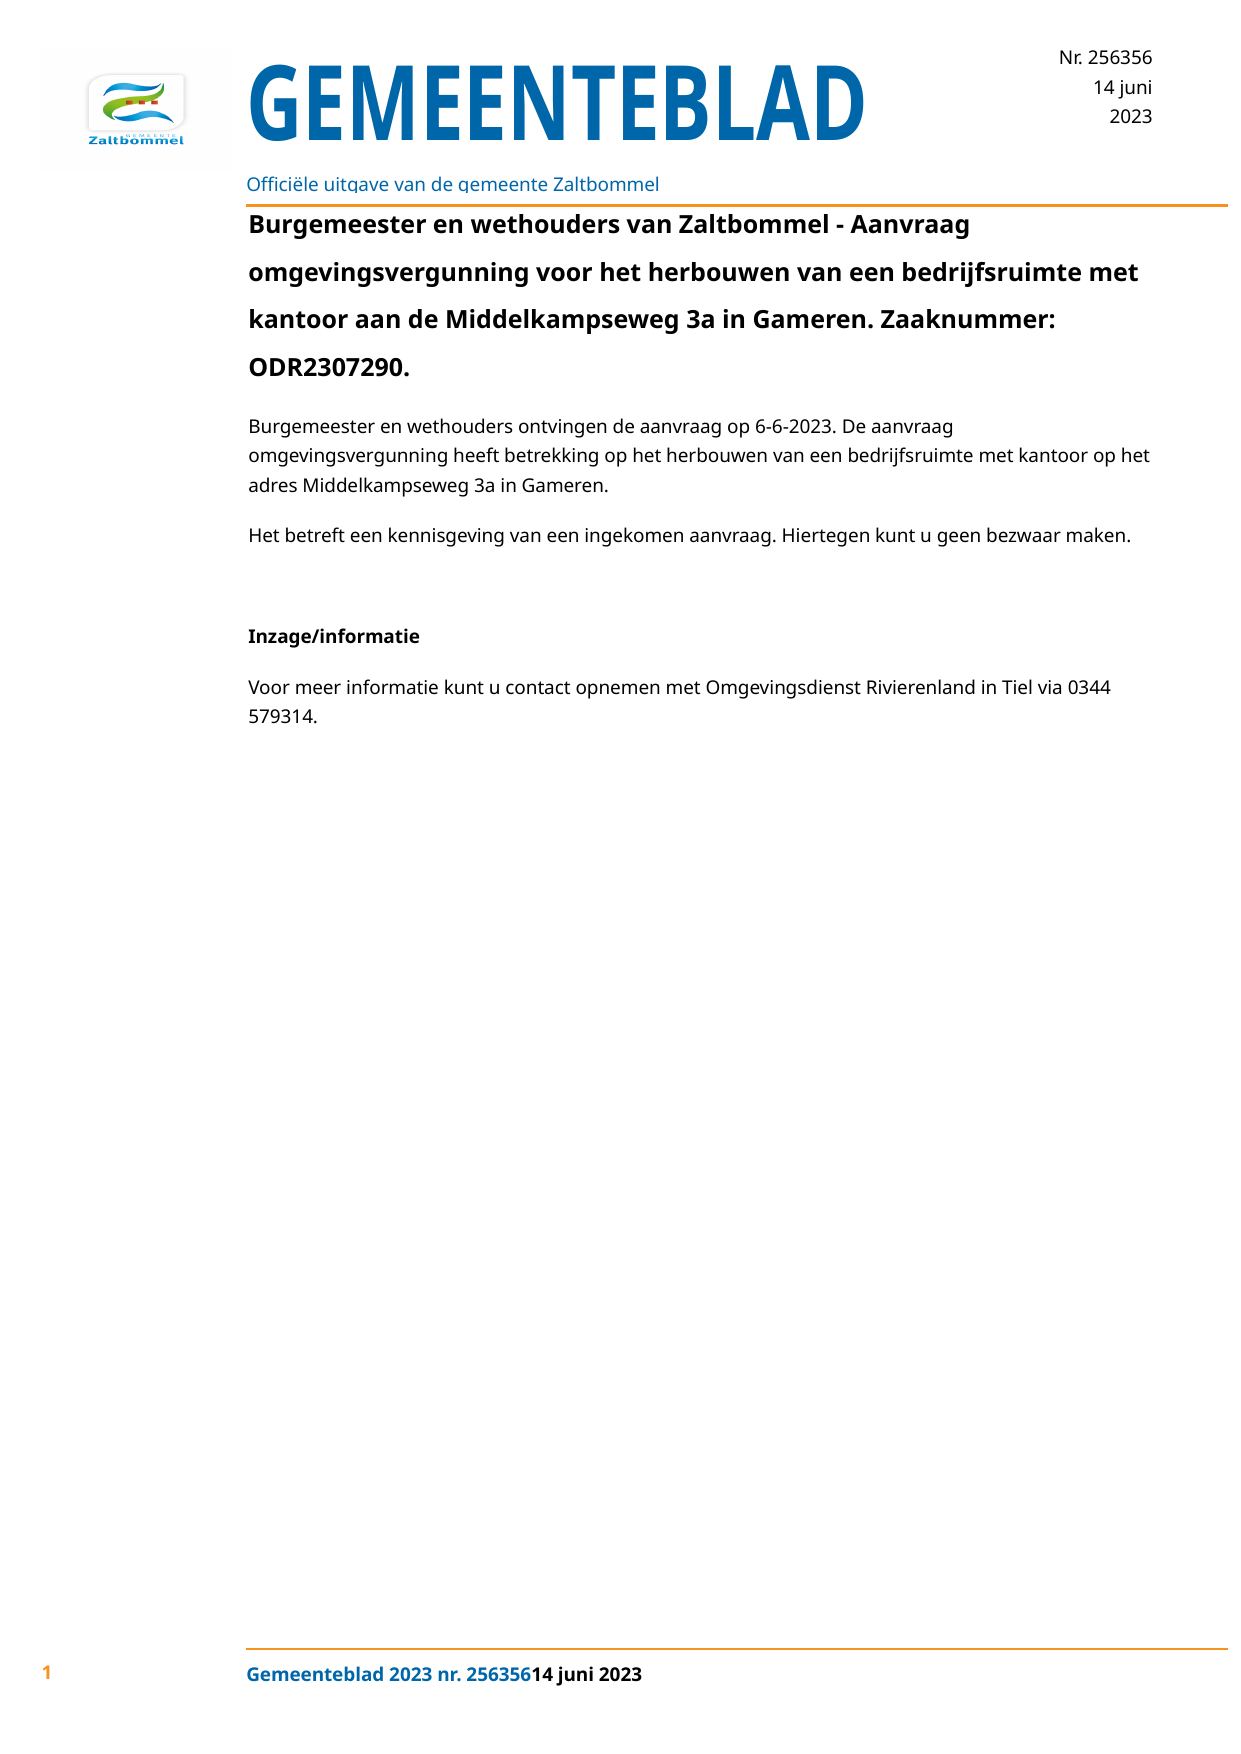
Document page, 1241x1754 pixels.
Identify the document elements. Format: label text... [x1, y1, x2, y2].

text Burgemeester en wethouders ontvingen de aanvraag op 6-6-2023. De aanvraag omgevingsvergunning heeft betrekking op het herbouwen van een bedrijfsruimte met kantoor op het adres Middelkampseweg 3a in Gameren. [248, 413, 1152, 498]
text Voor meer informatie kunt u contact opnemen met Omgevingsdienst Rivierenland in Tiel via 0344 579314. [248, 674, 1152, 729]
text Inzage/informatie [248, 623, 1152, 649]
text Burgemeester en wethouders van Zaltbommel - Aanvraag omgevingsvergunning voor het herbouwen van een bedrijfsruimte met kantoor aan de Middelkampseweg 3a in Gameren. Zaaknummer: ODR2307290. [248, 207, 1152, 384]
picture [41, 47, 231, 172]
text Het betreft een kennisgeving van een ingekomen aanvraag. Hiertegen kunt u geen bezwaar maken. [248, 523, 1152, 548]
